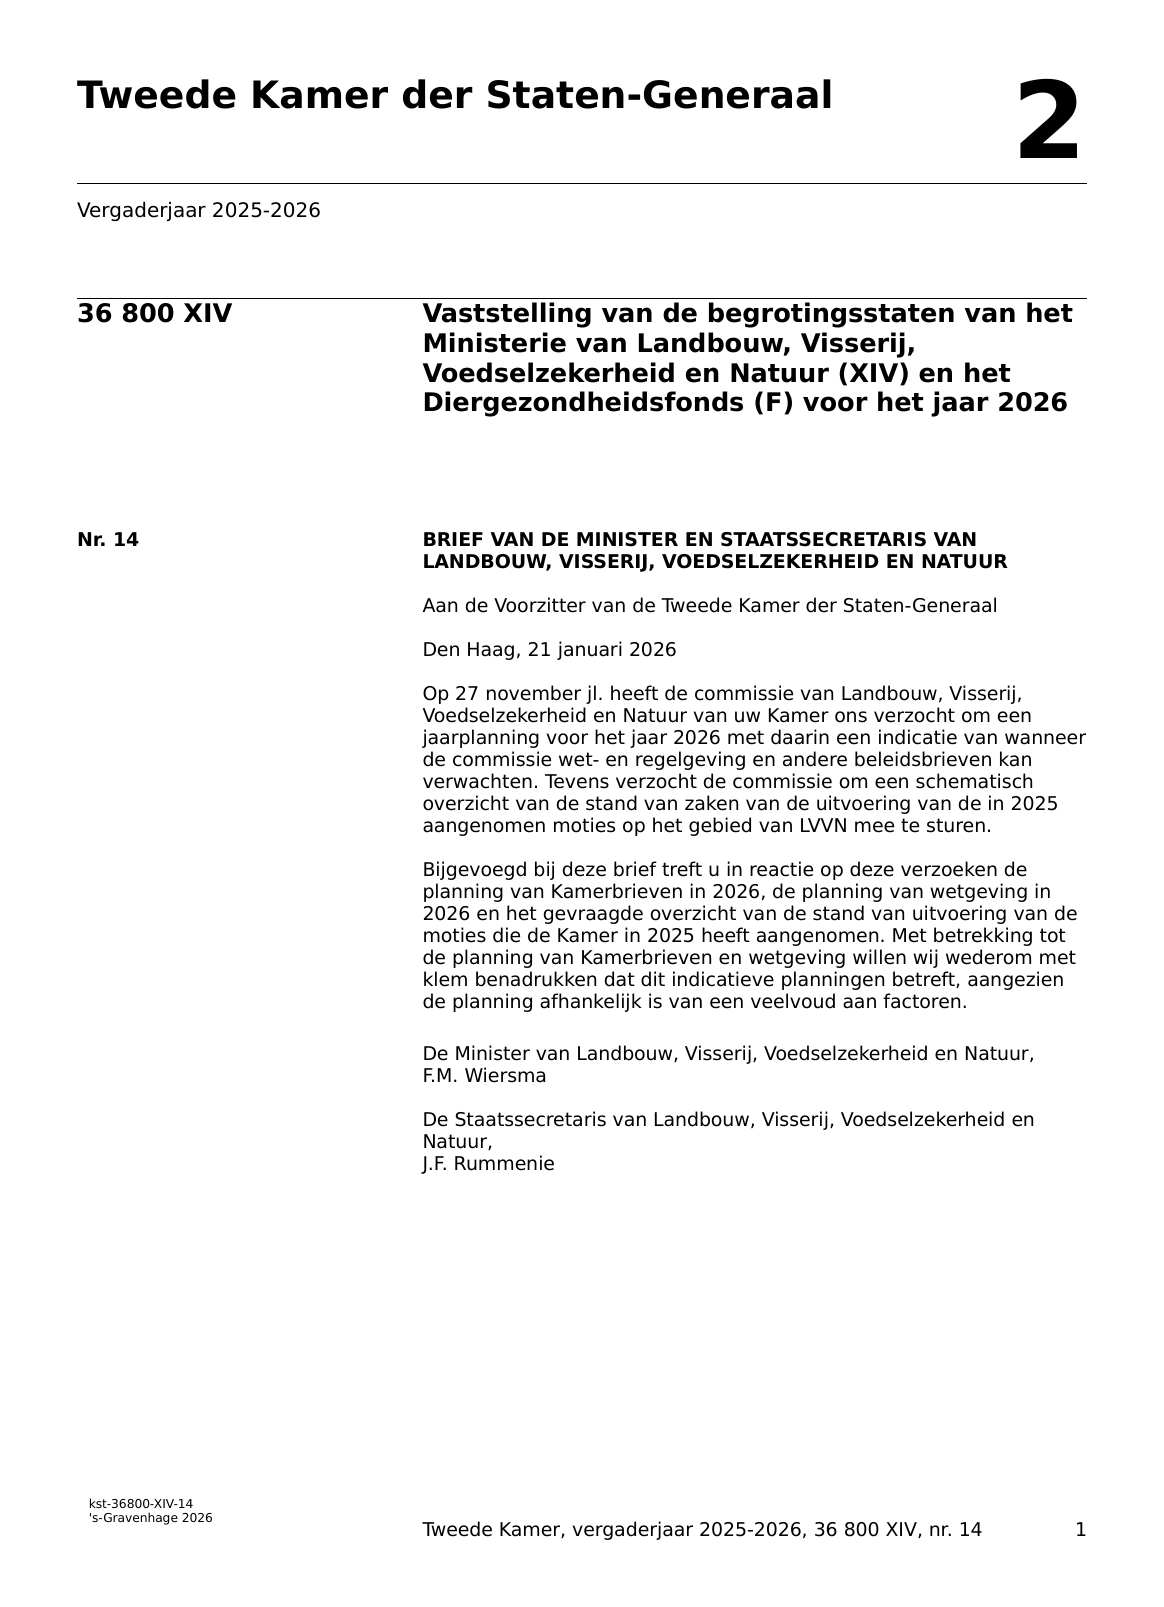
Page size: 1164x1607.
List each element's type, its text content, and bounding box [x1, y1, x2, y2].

text Aan de Voorzitter van de Tweede Kamer der Staten-Generaal [422, 595, 1087, 617]
text De Staatssecretaris van Landbouw, Visserij, Voedselzekerheid en Natuur, J.F. Rummenie [422, 1109, 1087, 1175]
text Den Haag, 21 januari 2026 [422, 639, 1087, 661]
text Bijgevoegd bij deze brief treft u in reactie op deze verzoeken de planning van Kamerbrieven in 2026, de planning van wetgeving in 2026 en het gevraagde overzicht van de stand van uitvoering van de moties die de Kamer in 2025 heeft aangenomen. Met betrekking tot de planning van Kamerbrieven en wetgeving willen wij wederom met klem benadrukken dat dit indicatieve planningen betreft, aangezien de planning afhankelijk is van een veelvoud aan factoren. [422, 859, 1087, 1013]
table_header 2 [886, 59, 1087, 183]
text De Minister van Landbouw, Visserij, Voedselzekerheid en Natuur, F.M. Wiersma [422, 1043, 1087, 1087]
text kst-36800-XIV-14 [88, 1497, 323, 1511]
subtitle Nr. 14 BRIEF VAN DE MINISTER EN STAATSSECRETARIS VAN LANDBOUW, VISSERIJ, VOEDSELZEKERHEID EN NATUUR [77, 529, 1087, 573]
subtitle 36 800 XIV Vaststelling van de begrotingsstaten van het Ministerie van Landbouw, Visserij, Voedselzekerheid en Natuur (XIV) en het Diergezondheidsfonds (F) voor het jaar 2026 [77, 299, 1087, 418]
table_header Tweede Kamer der Staten-Generaal [77, 59, 886, 183]
table_cell Vergaderjaar 2025-2026 [77, 184, 1087, 298]
text Op 27 november jl. heeft de commissie van Landbouw, Visserij, Voedselzekerheid en Natuur van uw Kamer ons verzocht om een jaarplanning voor het jaar 2026 met daarin een indicatie van wanneer de commissie wet- en regelgeving en andere beleidsbrieven kan verwachten. Tevens verzocht de commissie om een schematisch overzicht van de stand van zaken van de uitvoering van de in 2025 aangenomen moties op het gebied van LVVN mee te sturen. [422, 683, 1087, 837]
text 's-Gravenhage 2026 [88, 1511, 323, 1525]
